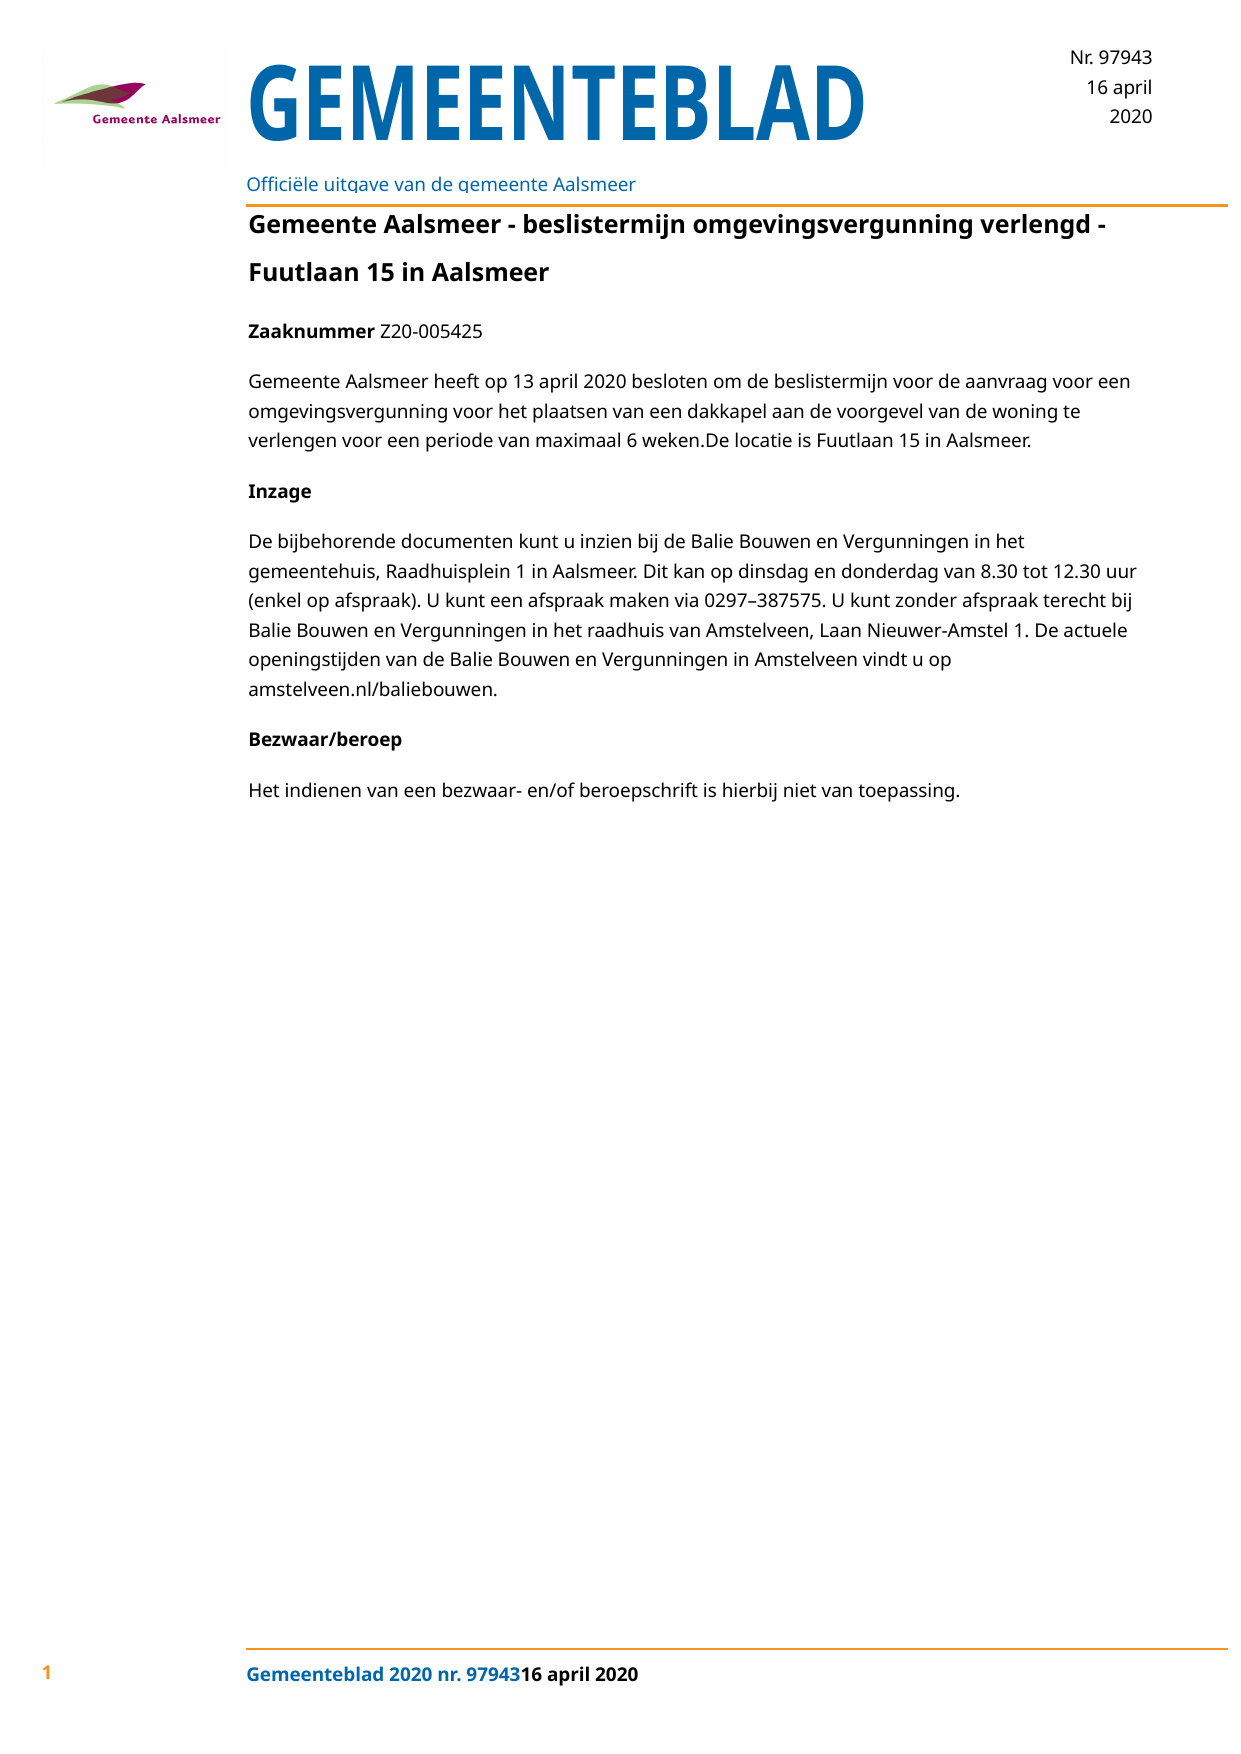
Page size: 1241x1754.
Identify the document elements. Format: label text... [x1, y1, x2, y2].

text Bezwaar/beroep [248, 727, 1152, 752]
picture [41, 47, 231, 172]
text Het indienen van een bezwaar- en/of beroepschrift is hierbij niet van toepassing. [248, 777, 1152, 803]
text Gemeente Aalsmeer - beslistermijn omgevingsvergunning verlengd - Fuutlaan 15 in Aalsmeer [248, 207, 1152, 288]
text De bijbehorende documenten kunt u inzien bij de Balie Bouwen en Vergunningen in het gemeentehuis, Raadhuisplein 1 in Aalsmeer. Dit kan op dinsdag en donderdag van 8.30 tot 12.30 uur (enkel op afspraak). U kunt een afspraak maken via 0297–387575. U kunt zonder afspraak terecht bij Balie Bouwen en Vergunningen in het raadhuis van Amstelveen, Laan Nieuwer-Amstel 1. De actuele openingstijden van de Balie Bouwen en Vergunningen in Amstelveen vindt u op amstelveen.nl/baliebouwen. [248, 528, 1152, 702]
text Inzage [248, 478, 1152, 504]
text Gemeente Aalsmeer heeft op 13 april 2020 besloten om de beslistermijn voor de aanvraag voor een omgevingsvergunning voor het plaatsen van een dakkapel aan de voorgevel van de woning te verlengen voor een periode van maximaal 6 weken.De locatie is Fuutlaan 15 in Aalsmeer. [248, 368, 1152, 453]
text Zaaknummer Z20-005425 [248, 318, 1152, 344]
